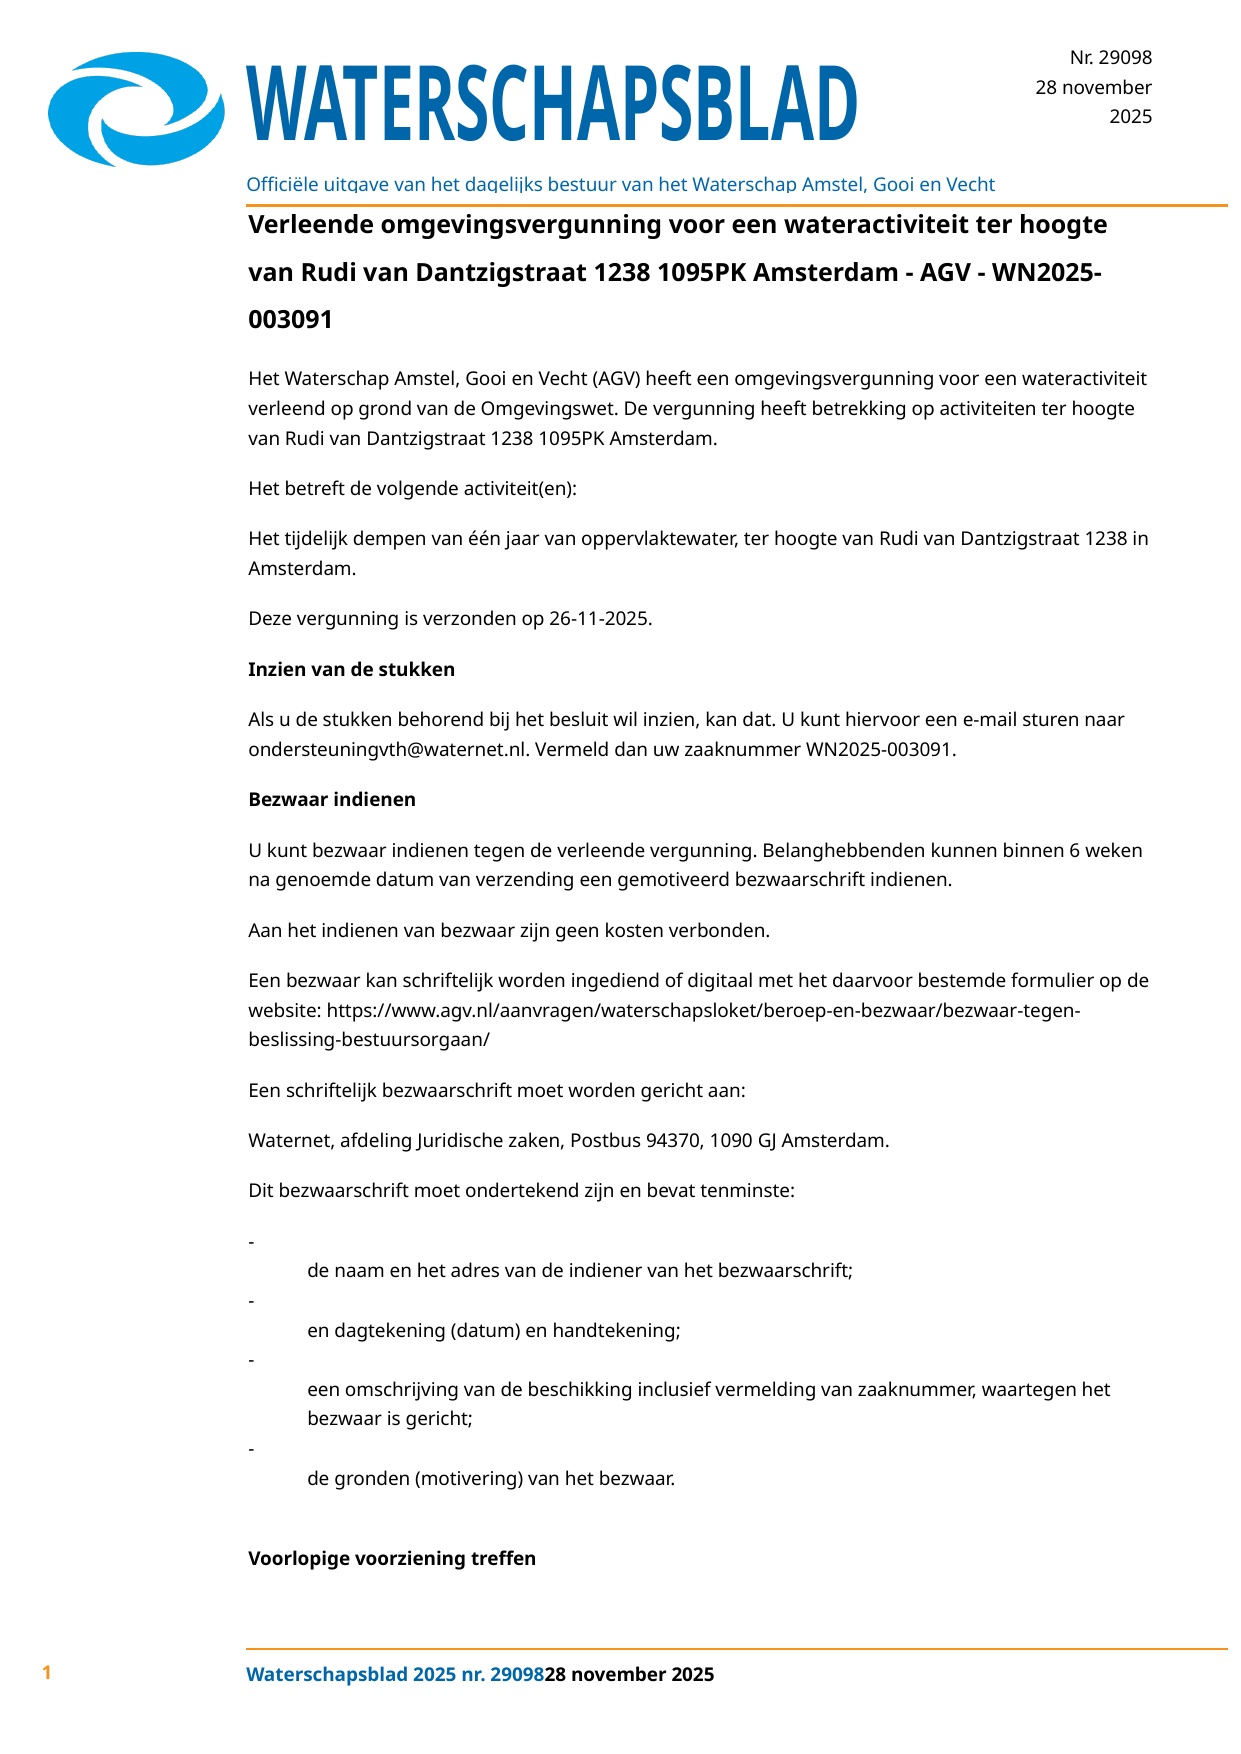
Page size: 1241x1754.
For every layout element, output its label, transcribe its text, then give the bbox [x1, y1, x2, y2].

list de naam en het adres van de indiener van het bezwaarschrift; [248, 1258, 1152, 1283]
list de gronden (motivering) van het bezwaar. [248, 1465, 1152, 1490]
text Bezwaar indienen [248, 786, 1152, 812]
list een omschrijving van de beschikking inclusief vermelding van zaaknummer, waartegen het bezwaar is gericht; [248, 1376, 1152, 1431]
text Verleende omgevingsvergunning voor een wateractiviteit ter hoogte van Rudi van Dantzigstraat 1238 1095PK Amsterdam - AGV - WN2025-003091 [248, 207, 1152, 336]
text Een bezwaar kan schriftelijk worden ingediend of digitaal met het daarvoor bestemde formulier op de website: https://www.agv.nl/aanvragen/waterschapsloket/beroep-en-bezwaar/bezwaar-tegen-beslissing-bestuursorgaan/ [248, 967, 1152, 1052]
text U kunt bezwaar indienen tegen de verleende vergunning. Belanghebbenden kunnen binnen 6 weken na genoemde datum van verzending een gemotiveerd bezwaarschrift indienen. [248, 837, 1152, 892]
text Deze vergunning is verzonden op 26-11-2025. [248, 606, 1152, 631]
text Een schriftelijk bezwaarschrift moet worden gericht aan: [248, 1077, 1152, 1102]
text Als u de stukken behorend bij het besluit wil inzien, kan dat. U kunt hiervoor een e-mail sturen naar ondersteuningvth@waternet.nl. Vermeld dan uw zaaknummer WN2025-003091. [248, 706, 1152, 762]
text Het Waterschap Amstel, Gooi en Vecht (AGV) heeft een omgevingsvergunning voor een wateractiviteit verleend op grond van de Omgevingswet. De vergunning heeft betrekking op activiteiten ter hoogte van Rudi van Dantzigstraat 1238 1095PK Amsterdam. [248, 366, 1152, 450]
list en dagtekening (datum) en handtekening; [248, 1317, 1152, 1342]
text Voorlopige voorziening treffen [248, 1545, 1152, 1570]
text Het tijdelijk dempen van één jaar van oppervlaktewater, ter hoogte van Rudi van Dantzigstraat 1238 in Amsterdam. [248, 526, 1152, 581]
text Het betreft de volgende activiteit(en): [248, 475, 1152, 501]
text Dit bezwaarschrift moet ondertekend zijn en bevat tenminste: [248, 1178, 1152, 1203]
text Waternet, afdeling Juridische zaken, Postbus 94370, 1090 GJ Amsterdam. [248, 1127, 1152, 1153]
text Inzien van de stukken [248, 656, 1152, 682]
text Aan het indienen van bezwaar zijn geen kosten verbonden. [248, 917, 1152, 942]
picture [41, 47, 231, 172]
